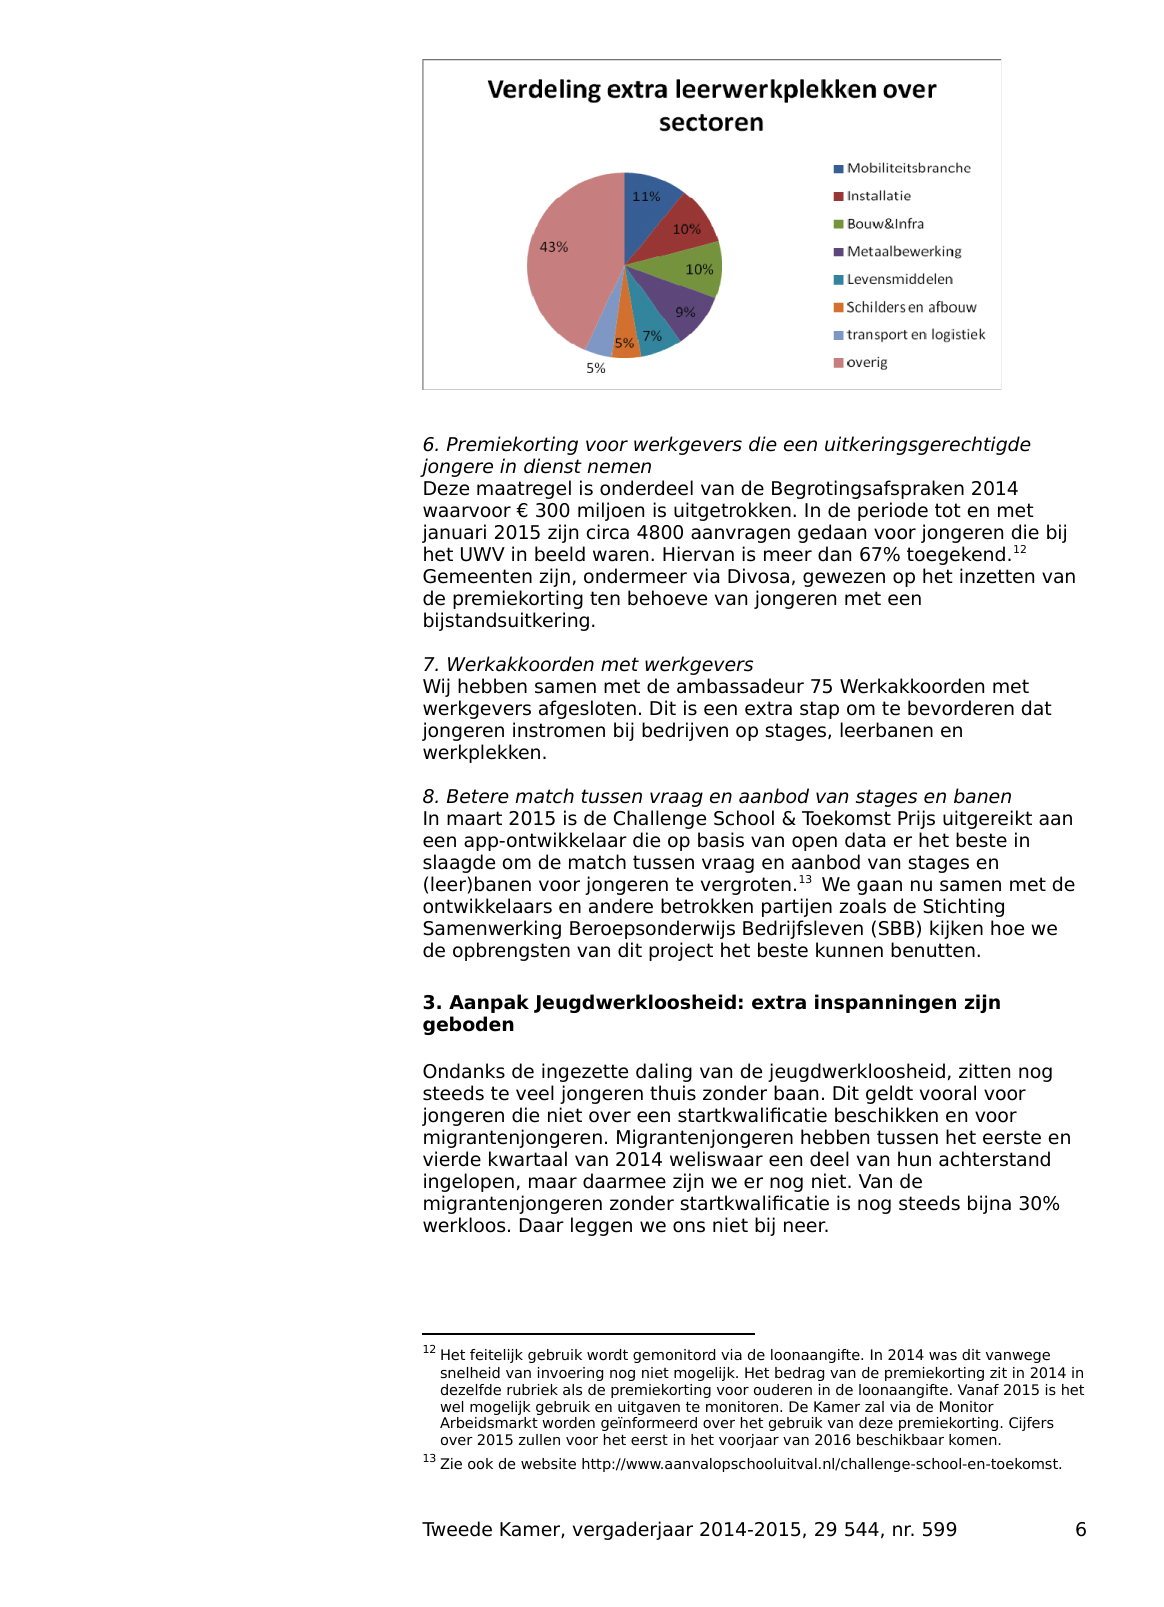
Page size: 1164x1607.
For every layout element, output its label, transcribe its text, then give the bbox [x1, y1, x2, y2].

text Ondanks de ingezette daling van de jeugdwerkloosheid, zitten nog steeds te veel jongeren thuis zonder baan. Dit geldt vooral voor jongeren die niet over een startkwalificatie beschikken en voor migrantenjongeren. Migrantenjongeren hebben tussen het eerste en vierde kwartaal van 2014 weliswaar een deel van hun achterstand ingelopen, maar daarmee zijn we er nog niet. Van de migrantenjongeren zonder startkwalificatie is nog steeds bijna 30% werkloos. Daar leggen we ons niet bij neer. [422, 1061, 1087, 1237]
text Wij hebben samen met de ambassadeur 75 Werkakkoorden met werkgevers afgesloten. Dit is een extra stap om te bevorderen dat jongeren instromen bij bedrijven op stages, leerbanen en werkplekken. [422, 676, 1087, 764]
text Deze maatregel is onderdeel van de Begrotingsafspraken 2014 waarvoor € 300 miljoen is uitgetrokken. In de periode tot en met januari 2015 zijn circa 4800 aanvragen gedaan voor jongeren die bij het UWV in beeld waren. Hiervan is meer dan 67% toegekend. Gemeenten zijn, ondermeer via Divosa, gewezen op het inzetten van de premiekorting ten behoeve van jongeren met een bijstandsuitkering. [422, 478, 1087, 632]
picture [422, 59, 1002, 390]
subtitle 8. Betere match tussen vraag en aanbod van stages en banen [422, 786, 1087, 808]
subtitle 6. Premiekorting voor werkgevers die een uitkeringsgerechtigde jongere in dienst nemen [422, 434, 1087, 478]
subtitle 3. Aanpak Jeugdwerkloosheid: extra inspanningen zijn geboden [422, 992, 1087, 1036]
text Het feitelijk gebruik wordt gemonitord via de loonaangifte. In 2014 was dit vanwege snelheid van invoering nog niet mogelijk. Het bedrag van de premiekorting zit in 2014 in dezelfde rubriek als de premiekorting voor ouderen in de loonaangifte. Vanaf 2015 is het wel mogelijk gebruik en uitgaven te monitoren. De Kamer zal via de Monitor Arbeidsmarkt worden geïnformeerd over het gebruik van deze premiekorting. Cijfers over 2015 zullen voor het eerst in het voorjaar van 2016 beschikbaar komen. [422, 1343, 1087, 1449]
subtitle 7. Werkakkoorden met werkgevers [422, 654, 1087, 676]
text Zie ook de website http://www.aanvalopschooluitval.nl/challenge-school-en-toekomst. [422, 1452, 1087, 1474]
text In maart 2015 is de Challenge School & Toekomst Prijs uitgereikt aan een app-ontwikkelaar die op basis van open data er het beste in slaagde om de match tussen vraag en aanbod van stages en (leer)banen voor jongeren te vergroten. We gaan nu samen met de ontwikkelaars en andere betrokken partijen zoals de Stichting Samenwerking Beroepsonderwijs Bedrijfsleven (SBB) kijken hoe we de opbrengsten van dit project het beste kunnen benutten. [422, 808, 1087, 962]
